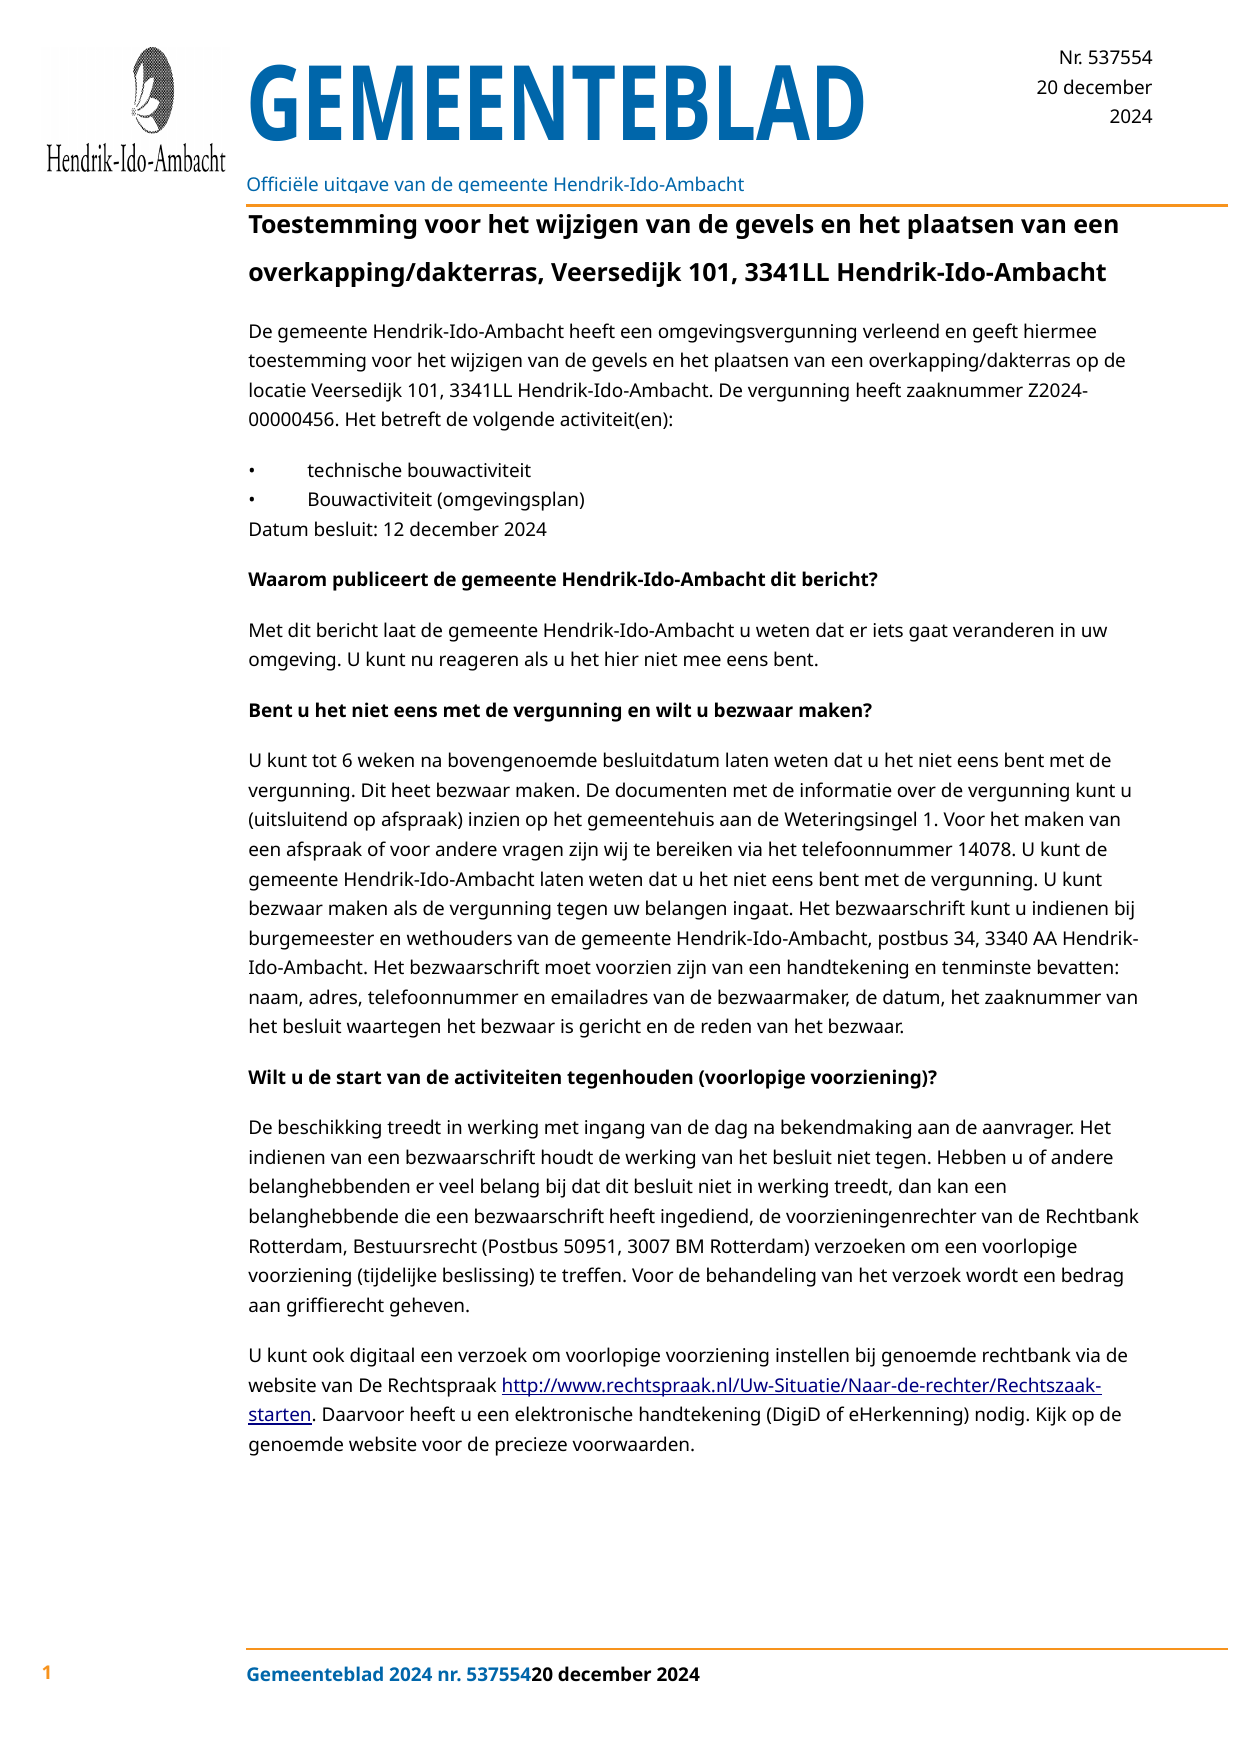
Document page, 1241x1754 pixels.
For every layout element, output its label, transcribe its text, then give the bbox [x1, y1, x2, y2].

text Datum besluit: 12 december 2024 [248, 516, 1152, 542]
list technische bouwactiviteit [248, 457, 1152, 483]
text U kunt ook digitaal een verzoek om voorlopige voorziening instellen bij genoemde rechtbank via de website van De Rechtspraak http://www.rechtspraak.nl/Uw-Situatie/Naar-de-rechter/Rechtszaak-starten. Daarvoor heeft u een elektronische handtekening (DigiD of eHerkenning) nodig. Kijk op de genoemde website voor de precieze voorwaarden. [248, 1342, 1152, 1457]
text De gemeente Hendrik-Ido-Ambacht heeft een omgevingsvergunning verleend en geeft hiermee toestemming voor het wijzigen van de gevels en het plaatsen van een overkapping/dakterras op de locatie Veersedijk 101, 3341LL Hendrik-Ido-Ambacht. De vergunning heeft zaaknummer Z2024-00000456. Het betreft de volgende activiteit(en): [248, 318, 1152, 432]
text Toestemming voor het wijzigen van de gevels en het plaatsen van een overkapping/dakterras, Veersedijk 101, 3341LL Hendrik-Ido-Ambacht [248, 207, 1152, 288]
text Met dit bericht laat de gemeente Hendrik-Ido-Ambacht u weten dat er iets gaat veranderen in uw omgeving. U kunt nu reageren als u het hier niet mee eens bent. [248, 617, 1152, 672]
text Wilt u de start van de activiteiten tegenhouden (voorlopige voorziening)? [248, 1064, 1152, 1090]
picture [41, 47, 231, 172]
text Waarom publiceert de gemeente Hendrik-Ido-Ambacht dit bericht? [248, 567, 1152, 592]
text Bent u het niet eens met de vergunning en wilt u bezwaar maken? [248, 697, 1152, 723]
text De beschikking treedt in werking met ingang van de dag na bekendmaking aan de aanvrager. Het indienen van een bezwaarschrift houdt de werking van het besluit niet tegen. Hebben u of andere belanghebbenden er veel belang bij dat dit besluit niet in werking treedt, dan kan een belanghebbende die een bezwaarschrift heeft ingediend, de voorzieningenrechter van de Rechtbank Rotterdam, Bestuursrecht (Postbus 50951, 3007 BM Rotterdam) verzoeken om een voorlopige voorziening (tijdelijke beslissing) te treffen. Voor de behandeling van het verzoek wordt een bedrag aan griffierecht geheven. [248, 1114, 1152, 1318]
list Bouwactiviteit (omgevingsplan) [248, 487, 1152, 512]
text U kunt tot 6 weken na bovengenoemde besluitdatum laten weten dat u het niet eens bent met de vergunning. Dit heet bezwaar maken. De documenten met de informatie over de vergunning kunt u (uitsluitend op afspraak) inzien op het gemeentehuis aan de Weteringsingel 1. Voor het maken van een afspraak of voor andere vragen zijn wij te bereiken via het telefoonnummer 14078. U kunt de gemeente Hendrik-Ido-Ambacht laten weten dat u het niet eens bent met de vergunning. U kunt bezwaar maken als de vergunning tegen uw belangen ingaat. Het bezwaarschrift kunt u indienen bij burgemeester en wethouders van de gemeente Hendrik-Ido-Ambacht, postbus 34, 3340 AA Hendrik-Ido-Ambacht. Het bezwaarschrift moet voorzien zijn van een handtekening en tenminste bevatten: naam, adres, telefoonnummer en emailadres van de bezwaarmaker, de datum, het zaaknummer van het besluit waartegen het bezwaar is gericht en de reden van het bezwaar. [248, 747, 1152, 1039]
